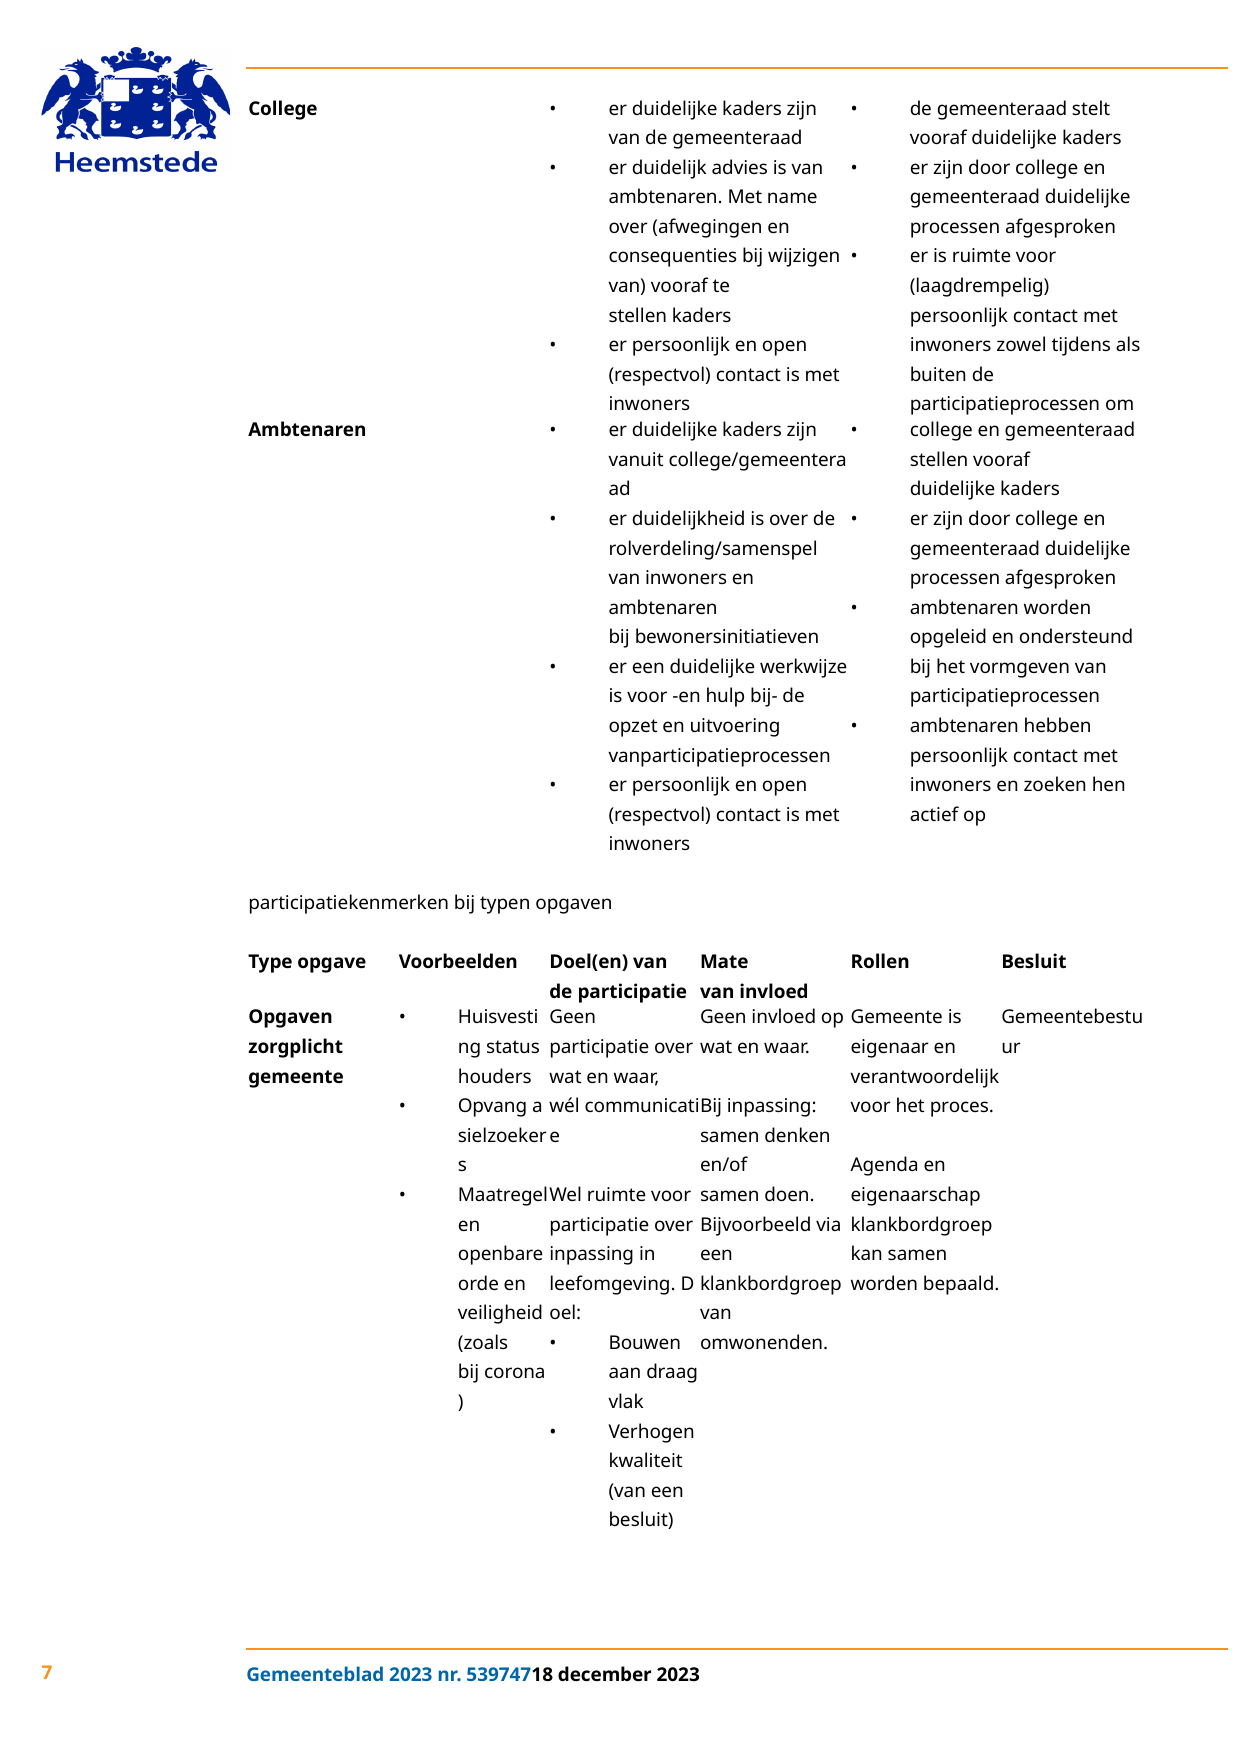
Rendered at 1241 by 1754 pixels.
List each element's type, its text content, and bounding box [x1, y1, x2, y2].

text participatiekenmerken bij typen opgaven [248, 889, 1152, 915]
picture [41, 47, 231, 172]
table_header Rollen [850, 948, 1001, 1004]
table_cell er duidelijke kaders zijn van de gemeenteraad er duidelijk advies is van ambtenaren. Met name over (afwegingen en consequenties bij wijzigen van) vooraf te stellen kaders er persoonlijk en open (respectvol) contact is met inwoners [549, 95, 850, 416]
table_header Mate van invloed [700, 948, 850, 1004]
table_cell de gemeenteraad stelt vooraf duidelijke kaders er zijn door college en gemeenteraad duidelijke processen afgesproken er is ruimte voor (laagdrempelig) persoonlijk contact met inwoners zowel tijdens als buiten de participatieprocessen om [850, 95, 1152, 416]
table_header Doel(en) van de participatie [549, 948, 700, 1004]
table_cell Gemeentebestuur [1001, 1004, 1152, 1532]
table_cell College [248, 95, 549, 416]
table_cell er duidelijke kaders zijn vanuit college/gemeenteraad er duidelijkheid is over de rolverdeling/samenspel van inwoners en ambtenaren bij bewonersinitiatieven er een duidelijke werkwijze is voor -en hulp bij- de opzet en uitvoering vanparticipatieprocessen er persoonlijk en open (respectvol) contact is met inwoners [549, 416, 850, 856]
table_cell Opgaven zorgplicht gemeente [248, 1004, 398, 1532]
table_cell Geen invloed op wat en waar. Bij inpassing: samen denken en/of samen doen. Bijvoorbeeld via een klankbordgroep van omwonenden. [700, 1004, 850, 1532]
table_cell Ambtenaren [248, 416, 549, 856]
table_cell Geen participatie over wat en waar, wél communicatie Wel ruimte voor participatie over inpassing in leefomgeving. Doel: Bouwen aan draagvlak Verhogen kwaliteit (van een besluit) [549, 1004, 700, 1532]
table_header Voorbeelden [399, 948, 549, 1004]
table_cell college en gemeenteraad stellen vooraf duidelijke kaders er zijn door college en gemeenteraad duidelijke processen afgesproken ambtenaren worden opgeleid en ondersteund bij het vormgeven van participatieprocessen ambtenaren hebben persoonlijk contact met inwoners en zoeken hen actief op [850, 416, 1152, 856]
table_header Besluit [1001, 948, 1152, 1004]
table_cell Gemeente is eigenaar en verantwoordelijk voor het proces. Agenda en eigenaarschap klankbordgroep kan samen worden bepaald. [850, 1004, 1001, 1532]
table_cell Huisvesting statushouders Opvang asielzoekers Maatregelen openbare orde en veiligheid (zoals bij corona) [399, 1004, 549, 1532]
table_header Type opgave [248, 948, 398, 1004]
